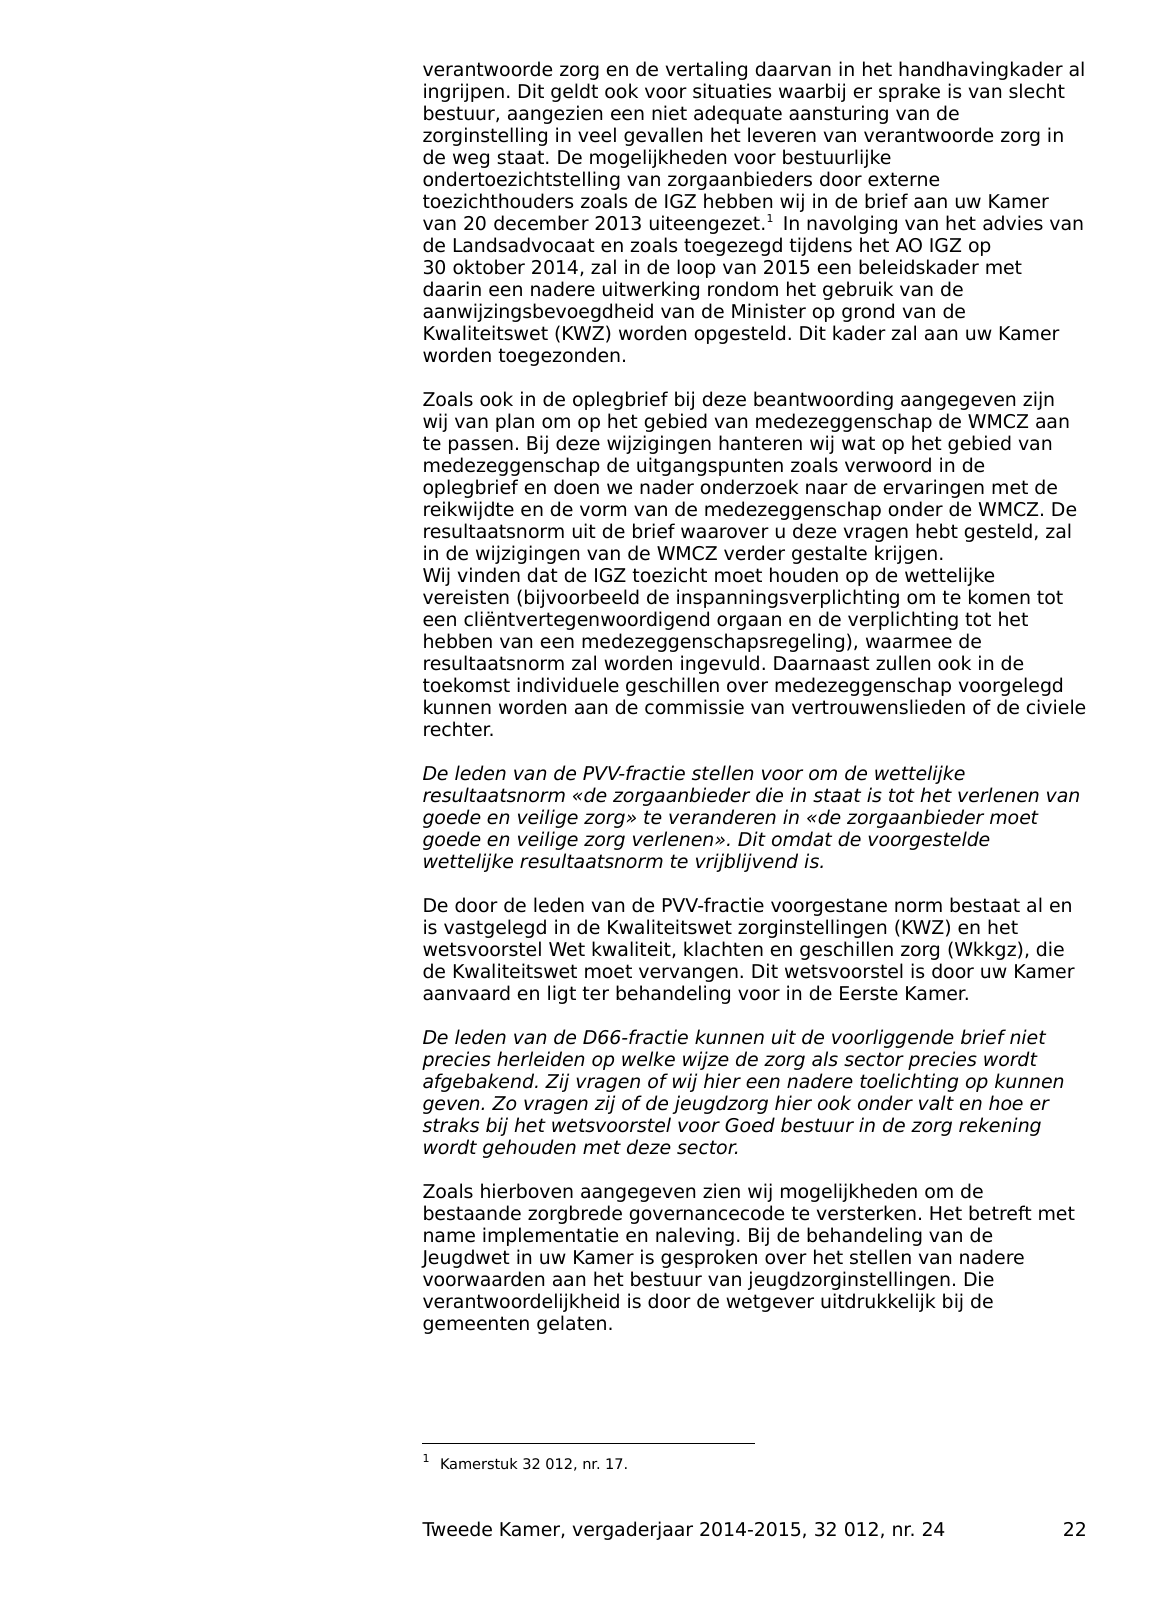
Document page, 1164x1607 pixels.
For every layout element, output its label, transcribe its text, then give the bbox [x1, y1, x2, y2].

text De door de leden van de PVV-fractie voorgestane norm bestaat al en is vastgelegd in de Kwaliteitswet zorginstellingen (KWZ) en het wetsvoorstel Wet kwaliteit, klachten en geschillen zorg (Wkkgz), die de Kwaliteitswet moet vervangen. Dit wetsvoorstel is door uw Kamer aanvaard en ligt ter behandeling voor in de Eerste Kamer. [422, 895, 1087, 1005]
text verantwoorde zorg en de vertaling daarvan in het handhavingkader al ingrijpen. Dit geldt ook voor situaties waarbij er sprake is van slecht bestuur, aangezien een niet adequate aansturing van de zorginstelling in veel gevallen het leveren van verantwoorde zorg in de weg staat. De mogelijkheden voor bestuurlijke ondertoezichtstelling van zorgaanbieders door externe toezichthouders zoals de IGZ hebben wij in de brief aan uw Kamer van 20 december 2013 uiteengezet. In navolging van het advies van de Landsadvocaat en zoals toegezegd tijdens het AO IGZ op 30 oktober 2014, zal in de loop van 2015 een beleidskader met daarin een nadere uitwerking rondom het gebruik van de aanwijzingsbevoegdheid van de Minister op grond van de Kwaliteitswet (KWZ) worden opgesteld. Dit kader zal aan uw Kamer worden toegezonden. [422, 59, 1087, 367]
text Zoals hierboven aangegeven zien wij mogelijkheden om de bestaande zorgbrede governancecode te versterken. Het betreft met name implementatie en naleving. Bij de behandeling van de Jeugdwet in uw Kamer is gesproken over het stellen van nadere voorwaarden aan het bestuur van jeugdzorginstellingen. Die verantwoordelijkheid is door de wetgever uitdrukkelijk bij de gemeenten gelaten. [422, 1181, 1087, 1335]
text De leden van de PVV-fractie stellen voor om de wettelijke resultaatsnorm «de zorgaanbieder die in staat is tot het verlenen van goede en veilige zorg» te veranderen in «de zorgaanbieder moet goede en veilige zorg verlenen». Dit omdat de voorgestelde wettelijke resultaatsnorm te vrijblijvend is. [422, 763, 1087, 873]
text De leden van de D66-fractie kunnen uit de voorliggende brief niet precies herleiden op welke wijze de zorg als sector precies wordt afgebakend. Zij vragen of wij hier een nadere toelichting op kunnen geven. Zo vragen zij of de jeugdzorg hier ook onder valt en hoe er straks bij het wetsvoorstel voor Goed bestuur in de zorg rekening wordt gehouden met deze sector. [422, 1027, 1087, 1159]
text Wij vinden dat de IGZ toezicht moet houden op de wettelijke vereisten (bijvoorbeeld de inspanningsverplichting om te komen tot een cliëntvertegenwoordigend orgaan en de verplichting tot het hebben van een medezeggenschapsregeling), waarmee de resultaatsnorm zal worden ingevuld. Daarnaast zullen ook in de toekomst individuele geschillen over medezeggenschap voorgelegd kunnen worden aan de commissie van vertrouwenslieden of de civiele rechter. [422, 565, 1087, 741]
text Zoals ook in de oplegbrief bij deze beantwoording aangegeven zijn wij van plan om op het gebied van medezeggenschap de WMCZ aan te passen. Bij deze wijzigingen hanteren wij wat op het gebied van medezeggenschap de uitgangspunten zoals verwoord in de oplegbrief en doen we nader onderzoek naar de ervaringen met de reikwijdte en de vorm van de medezeggenschap onder de WMCZ. De resultaatsnorm uit de brief waarover u deze vragen hebt gesteld, zal in de wijzigingen van de WMCZ verder gestalte krijgen. [422, 389, 1087, 565]
text Kamerstuk 32 012, nr. 17. [422, 1452, 1087, 1474]
